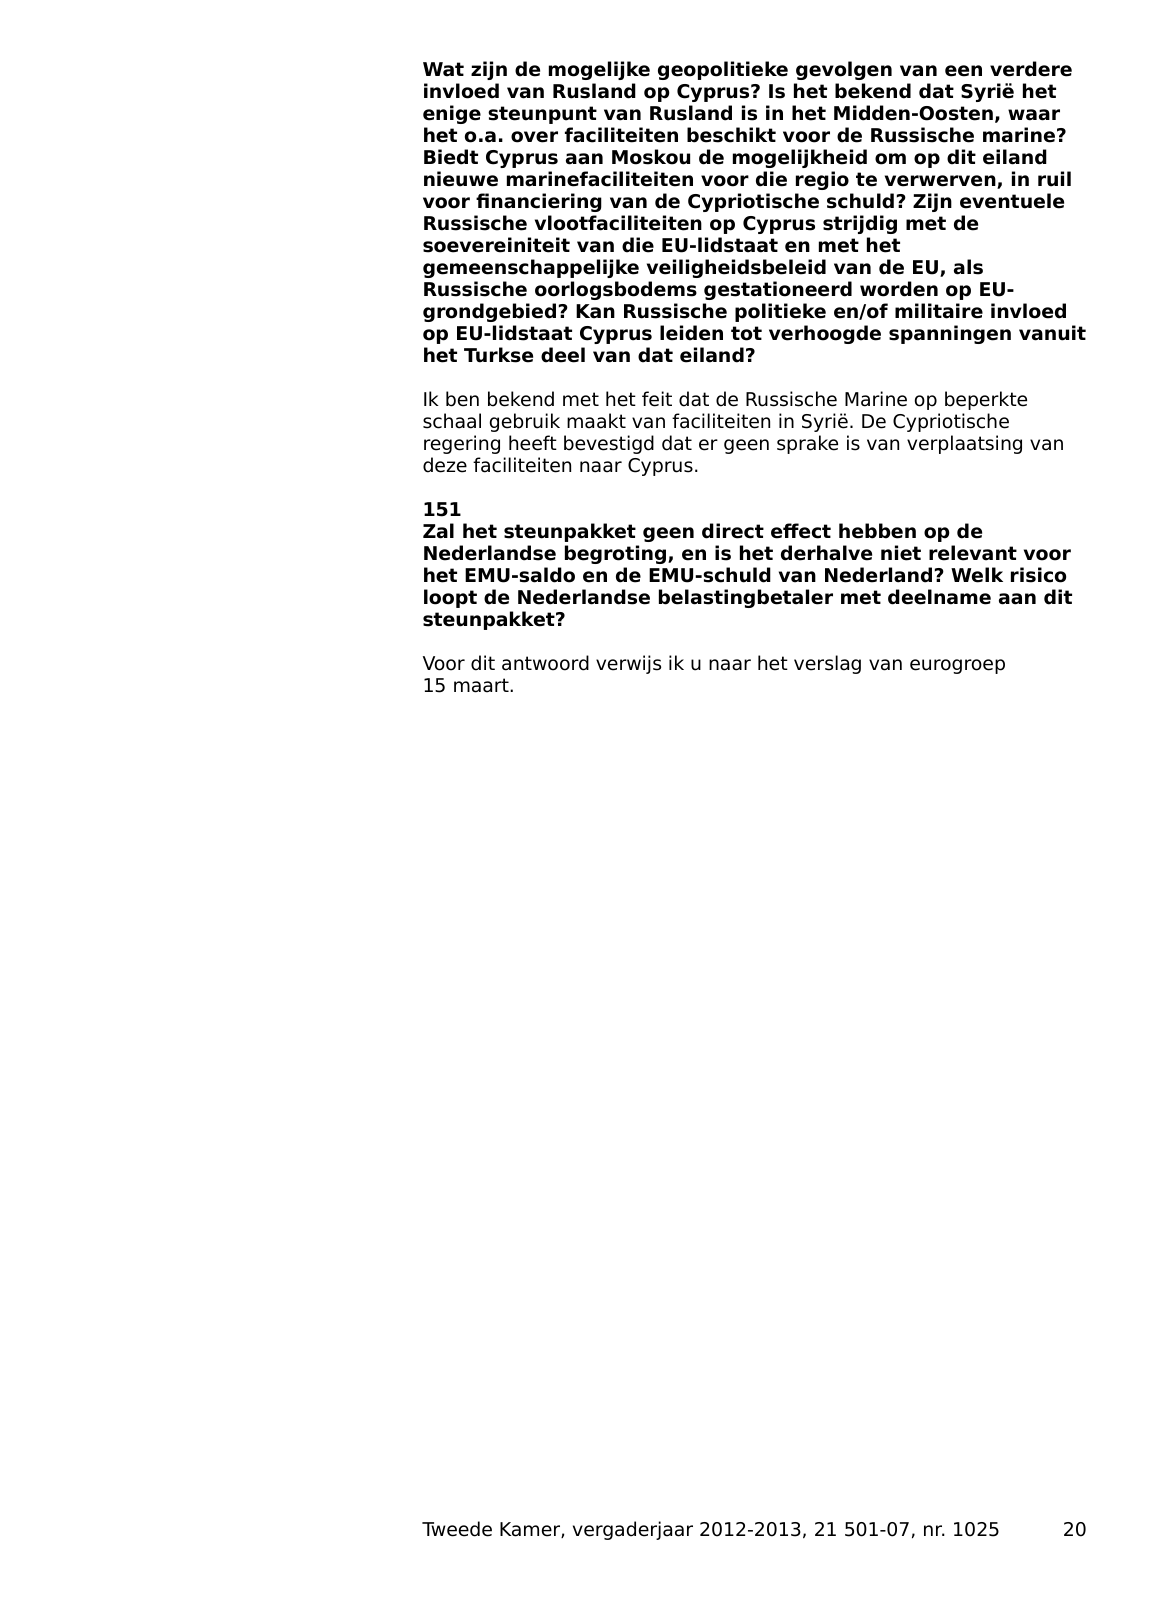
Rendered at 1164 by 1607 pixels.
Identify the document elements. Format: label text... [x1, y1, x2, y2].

text Zal het steunpakket geen direct effect hebben op de Nederlandse begroting, en is het derhalve niet relevant voor het EMU-saldo en de EMU-schuld van Nederland? Welk risico loopt de Nederlandse belastingbetaler met deelname aan dit steunpakket? [422, 521, 1087, 631]
text Ik ben bekend met het feit dat de Russische Marine op beperkte schaal gebruik maakt van faciliteiten in Syrië. De Cypriotische regering heeft bevestigd dat er geen sprake is van verplaatsing van deze faciliteiten naar Cyprus. [422, 389, 1087, 477]
text Wat zijn de mogelijke geopolitieke gevolgen van een verdere invloed van Rusland op Cyprus? Is het bekend dat Syrië het enige steunpunt van Rusland is in het Midden-Oosten, waar het o.a. over faciliteiten beschikt voor de Russische marine? Biedt Cyprus aan Moskou de mogelijkheid om op dit eiland nieuwe marinefaciliteiten voor die regio te verwerven, in ruil voor financiering van de Cypriotische schuld? Zijn eventuele Russische vlootfaciliteiten op Cyprus strijdig met de soevereiniteit van die EU-lidstaat en met het gemeenschappelijke veiligheidsbeleid van de EU, als Russische oorlogsbodems gestationeerd worden op EU-grondgebied? Kan Russische politieke en/of militaire invloed op EU-lidstaat Cyprus leiden tot verhoogde spanningen vanuit het Turkse deel van dat eiland? [422, 59, 1087, 367]
text Voor dit antwoord verwijs ik u naar het verslag van eurogroep 15 maart. [422, 653, 1087, 697]
text 151 [422, 499, 1087, 521]
